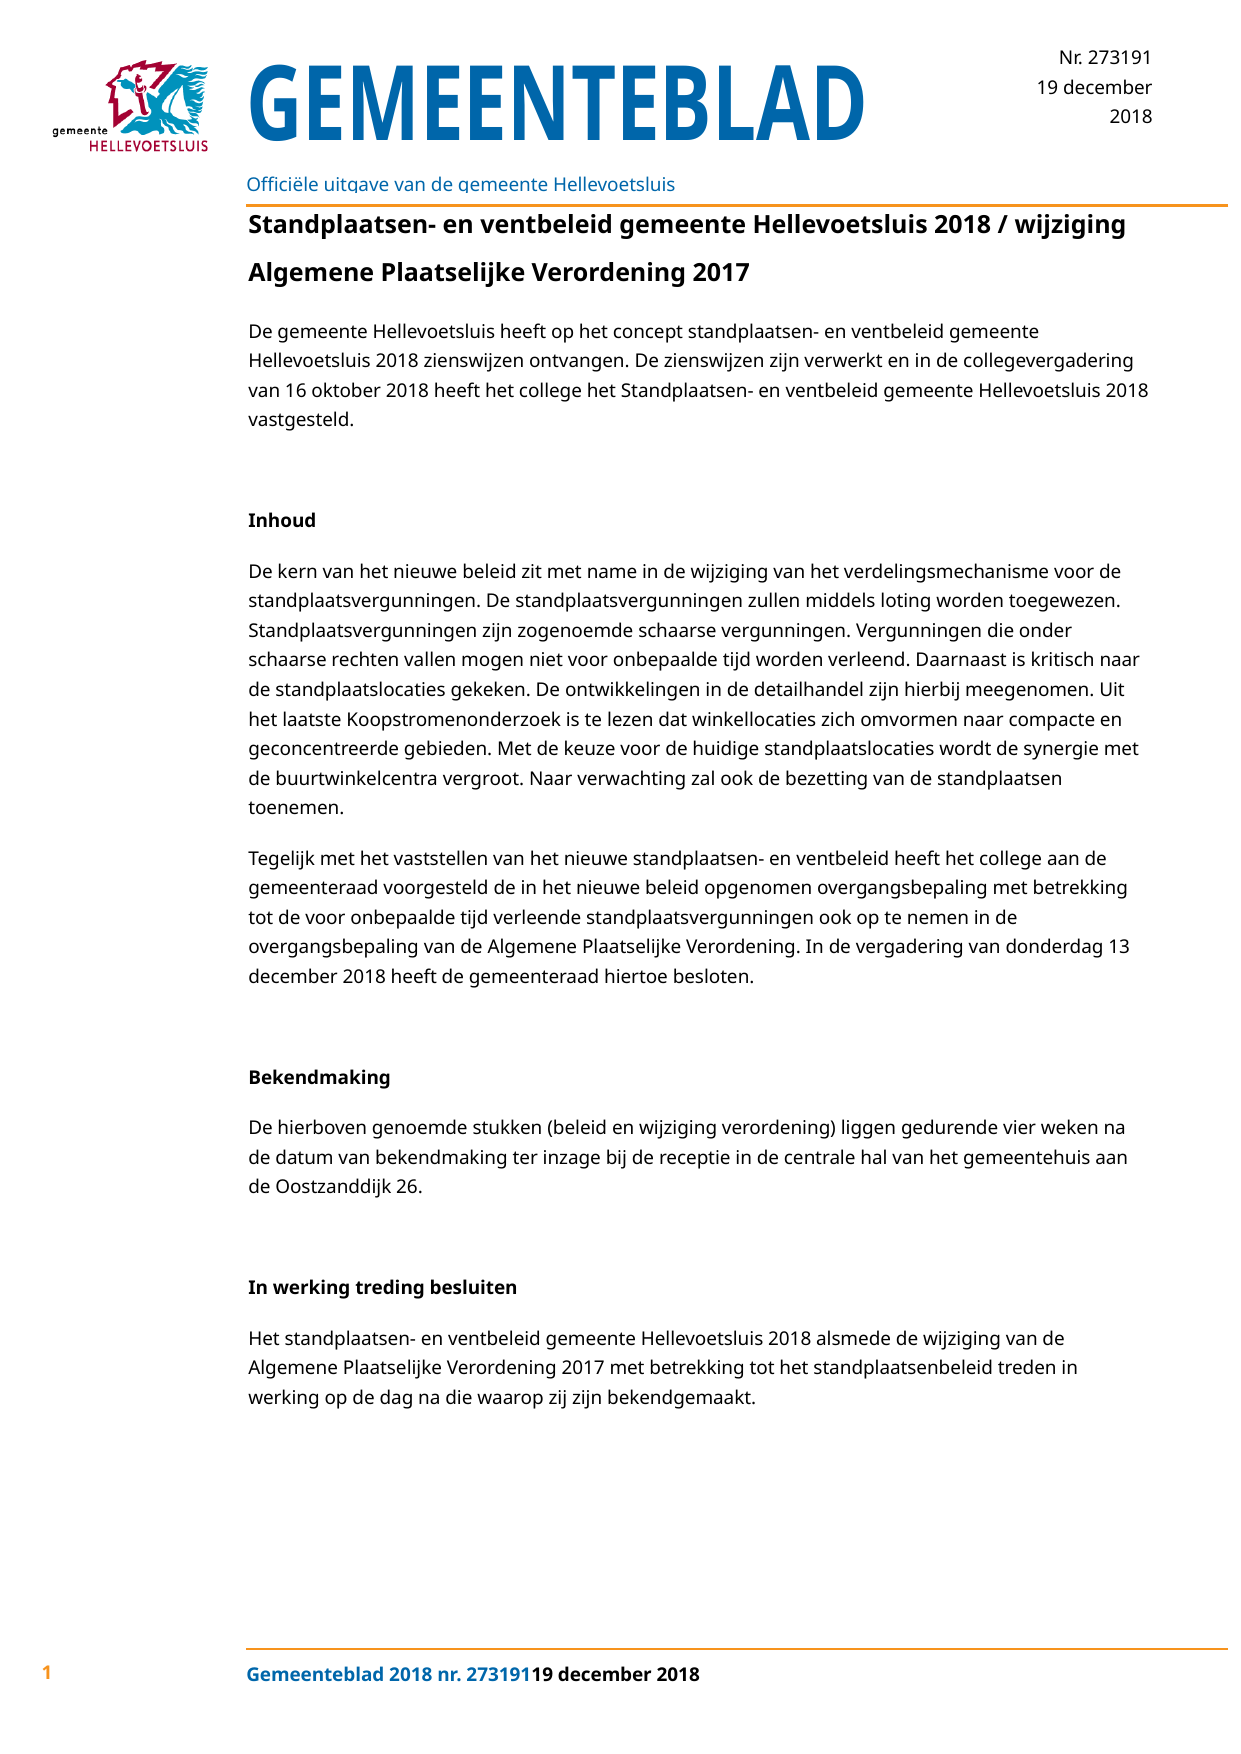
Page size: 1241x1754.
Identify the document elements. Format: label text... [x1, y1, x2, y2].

text De kern van het nieuwe beleid zit met name in de wijziging van het verdelingsmechanisme voor de standplaatsvergunningen. De standplaatsvergunningen zullen middels loting worden toegewezen. Standplaatsvergunningen zijn zogenoemde schaarse vergunningen. Vergunningen die onder schaarse rechten vallen mogen niet voor onbepaalde tijd worden verleend. Daarnaast is kritisch naar de standplaatslocaties gekeken. De ontwikkelingen in de detailhandel zijn hierbij meegenomen. Uit het laatste Koopstromenonderzoek is te lezen dat winkellocaties zich omvormen naar compacte en geconcentreerde gebieden. Met de keuze voor de huidige standplaatslocaties wordt de synergie met de buurtwinkelcentra vergroot. Naar verwachting zal ook de bezetting van de standplaatsen toenemen. [248, 558, 1152, 820]
text Standplaatsen- en ventbeleid gemeente Hellevoetsluis 2018 / wijziging Algemene Plaatselijke Verordening 2017 [248, 207, 1152, 288]
text Bekendmaking [248, 1064, 1152, 1090]
text Tegelijk met het vaststellen van het nieuwe standplaatsen- en ventbeleid heeft het college aan de gemeenteraad voorgesteld de in het nieuwe beleid opgenomen overgangsbepaling met betrekking tot de voor onbepaalde tijd verleende standplaatsvergunningen ook op te nemen in de overgangsbepaling van de Algemene Plaatselijke Verordening. In de vergadering van donderdag 13 december 2018 heeft de gemeenteraad hiertoe besloten. [248, 845, 1152, 989]
text De hierboven genoemde stukken (beleid en wijziging verordening) liggen gedurende vier weken na de datum van bekendmaking ter inzage bij de receptie in de centrale hal van het gemeentehuis aan de Oostzanddijk 26. [248, 1114, 1152, 1199]
text Het standplaatsen- en ventbeleid gemeente Hellevoetsluis 2018 alsmede de wijziging van de Algemene Plaatselijke Verordening 2017 met betrekking tot het standplaatsenbeleid treden in werking op de dag na die waarop zij zijn bekendgemaakt. [248, 1325, 1152, 1410]
text De gemeente Hellevoetsluis heeft op het concept standplaatsen- en ventbeleid gemeente Hellevoetsluis 2018 zienswijzen ontvangen. De zienswijzen zijn verwerkt en in de collegevergadering van 16 oktober 2018 heeft het college het Standplaatsen- en ventbeleid gemeente Hellevoetsluis 2018 vastgesteld. [248, 318, 1152, 432]
text Inhoud [248, 507, 1152, 533]
picture [41, 47, 231, 172]
text In werking treding besluiten [248, 1274, 1152, 1300]
